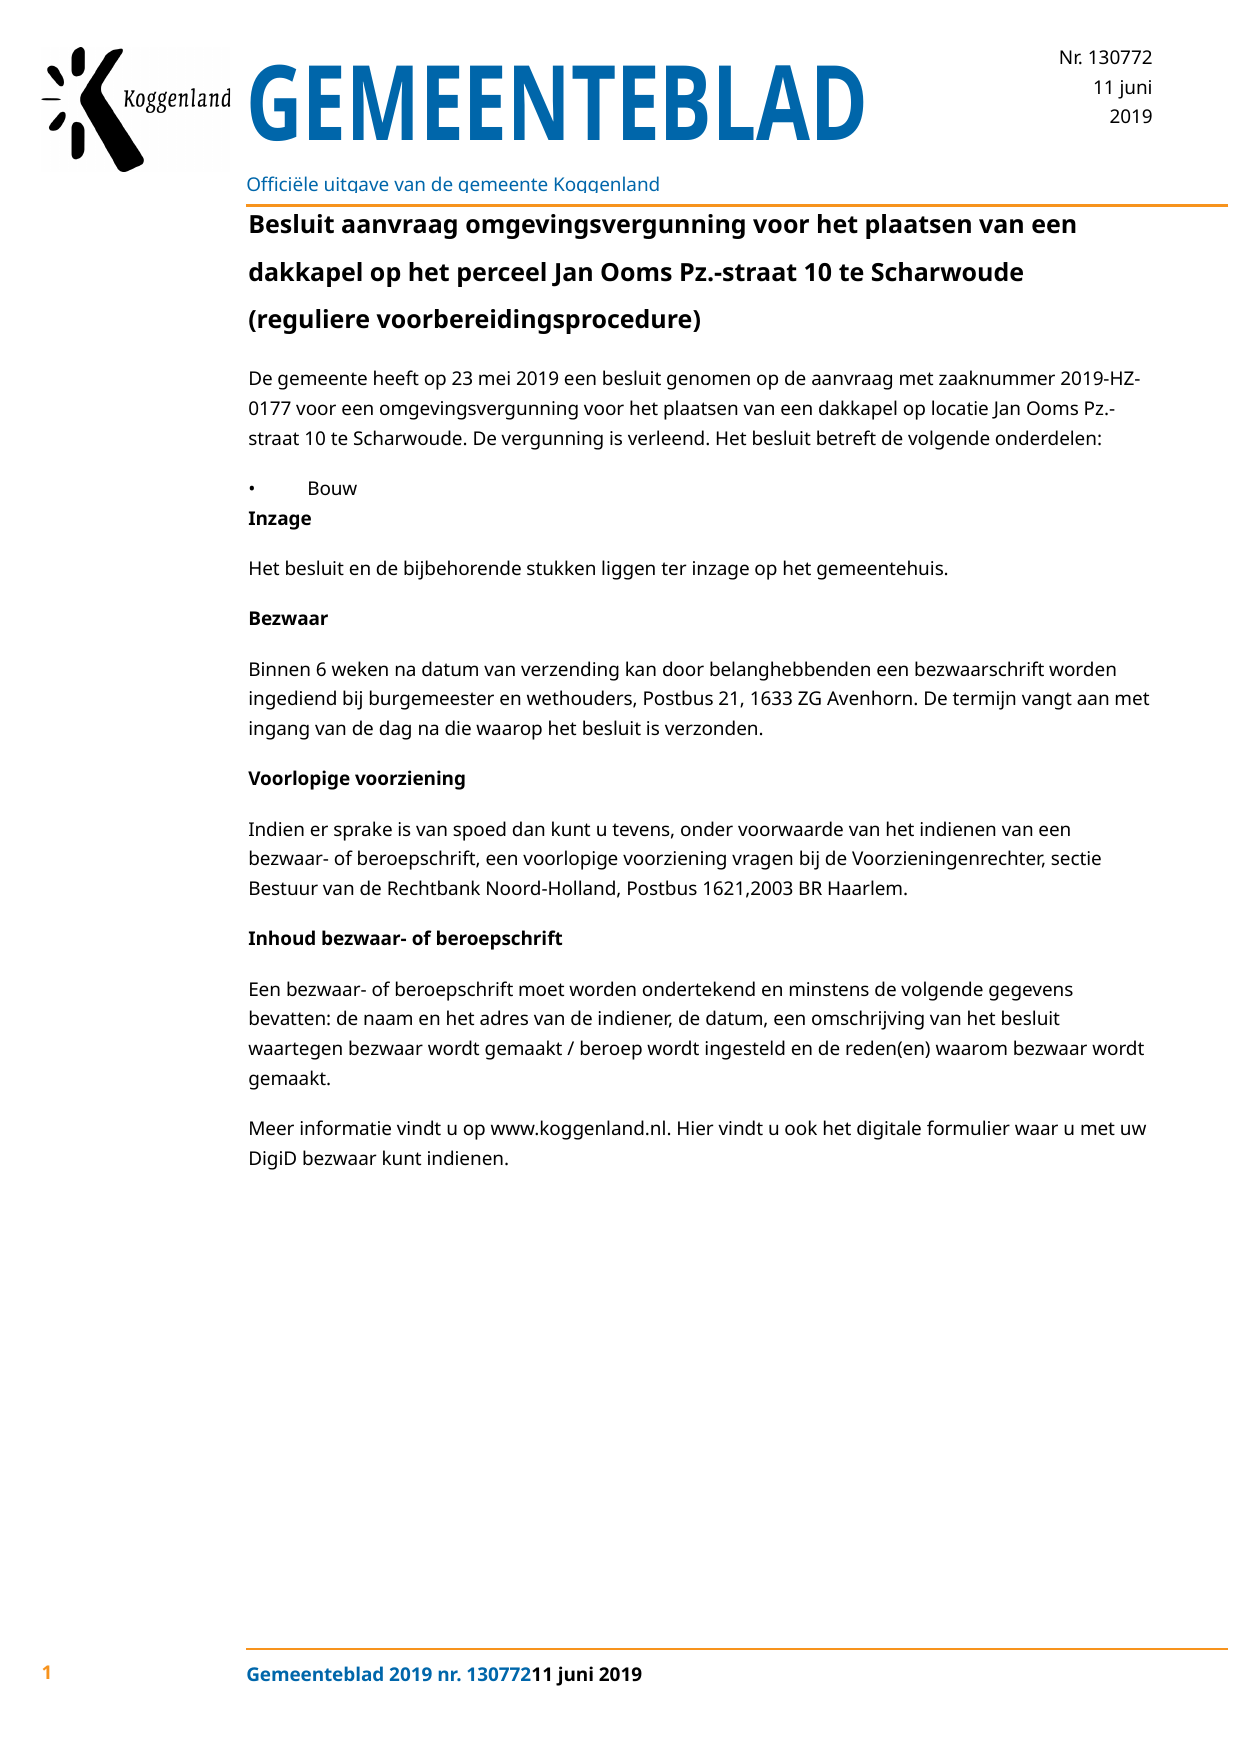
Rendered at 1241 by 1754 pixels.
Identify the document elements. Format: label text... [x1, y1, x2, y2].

text Meer informatie vindt u op www.koggenland.nl. Hier vindt u ook het digitale formulier waar u met uw DigiD bezwaar kunt indienen. [248, 1115, 1152, 1170]
text Besluit aanvraag omgevingsvergunning voor het plaatsen van een dakkapel op het perceel Jan Ooms Pz.-straat 10 te Scharwoude (reguliere voorbereidingsprocedure) [248, 207, 1152, 336]
text Inzage [248, 505, 1152, 530]
picture [41, 47, 231, 172]
text Inhoud bezwaar- of beroepschrift [248, 926, 1152, 951]
list Bouw [248, 475, 1152, 501]
text Voorlopige voorziening [248, 766, 1152, 791]
text Bezwaar [248, 606, 1152, 631]
text Indien er sprake is van spoed dan kunt u tevens, onder voorwaarde van het indienen van een bezwaar- of beroepschrift, een voorlopige voorziening vragen bij de Voorzieningenrechter, sectie Bestuur van de Rechtbank Noord-Holland, Postbus 1621,2003 BR Haarlem. [248, 816, 1152, 901]
text Een bezwaar- of beroepschrift moet worden ondertekend en minstens de volgende gegevens bevatten: de naam en het adres van de indiener, de datum, een omschrijving van het besluit waartegen bezwaar wordt gemaakt / beroep wordt ingesteld en de reden(en) waarom bezwaar wordt gemaakt. [248, 976, 1152, 1090]
text De gemeente heeft op 23 mei 2019 een besluit genomen op de aanvraag met zaaknummer 2019-HZ-0177 voor een omgevingsvergunning voor het plaatsen van een dakkapel op locatie Jan Ooms Pz.-straat 10 te Scharwoude. De vergunning is verleend. Het besluit betreft de volgende onderdelen: [248, 366, 1152, 450]
text Binnen 6 weken na datum van verzending kan door belanghebbenden een bezwaarschrift worden ingediend bij burgemeester en wethouders, Postbus 21, 1633 ZG Avenhorn. De termijn vangt aan met ingang van de dag na die waarop het besluit is verzonden. [248, 656, 1152, 741]
text Het besluit en de bijbehorende stukken liggen ter inzage op het gemeentehuis. [248, 555, 1152, 581]
